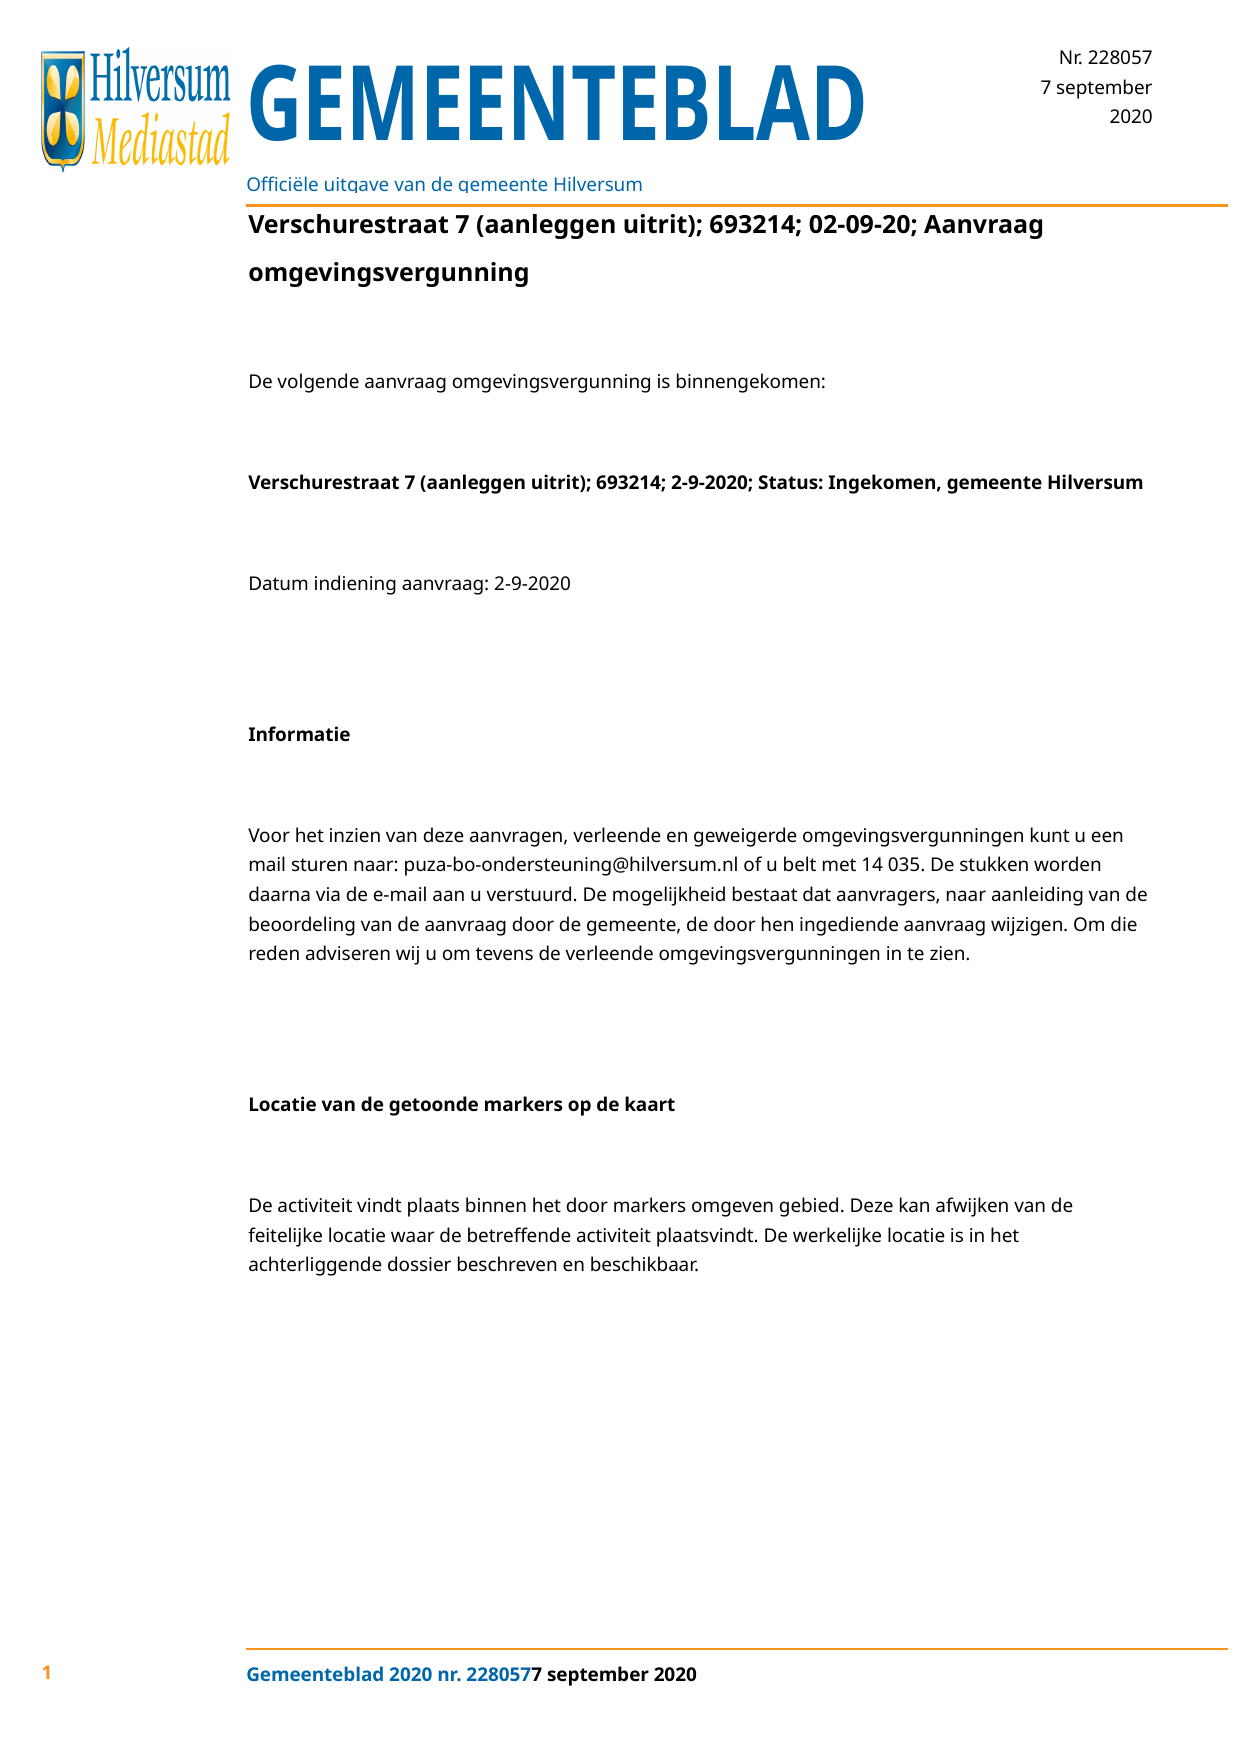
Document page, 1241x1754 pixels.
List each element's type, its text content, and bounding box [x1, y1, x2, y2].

text Voor het inzien van deze aanvragen, verleende en geweigerde omgevingsvergunningen kunt u een mail sturen naar: puza-bo-ondersteuning@hilversum.nl of u belt met 14 035. De stukken worden daarna via de e-mail aan u verstuurd. De mogelijkheid bestaat dat aanvragers, naar aanleiding van de beoordeling van de aanvraag door de gemeente, de door hen ingediende aanvraag wijzigen. Om die reden adviseren wij u om tevens de verleende omgevingsvergunningen in te zien. [248, 822, 1152, 966]
text Verschurestraat 7 (aanleggen uitrit); 693214; 2-9-2020; Status: Ingekomen, gemeente Hilversum [248, 469, 1152, 495]
text De volgende aanvraag omgevingsvergunning is binnengekomen: [248, 368, 1152, 394]
text Verschurestraat 7 (aanleggen uitrit); 693214; 02-09-20; Aanvraag omgevingsvergunning [248, 207, 1152, 288]
text De activiteit vindt plaats binnen het door markers omgeven gebied. Deze kan afwijken van de feitelijke locatie waar de betreffende activiteit plaatsvindt. De werkelijke locatie is in het achterliggende dossier beschreven en beschikbaar. [248, 1192, 1152, 1277]
text Informatie [248, 721, 1152, 747]
text Locatie van de getoonde markers op de kaart [248, 1092, 1152, 1117]
picture [41, 47, 231, 172]
text Datum indiening aanvraag: 2-9-2020 [248, 570, 1152, 596]
